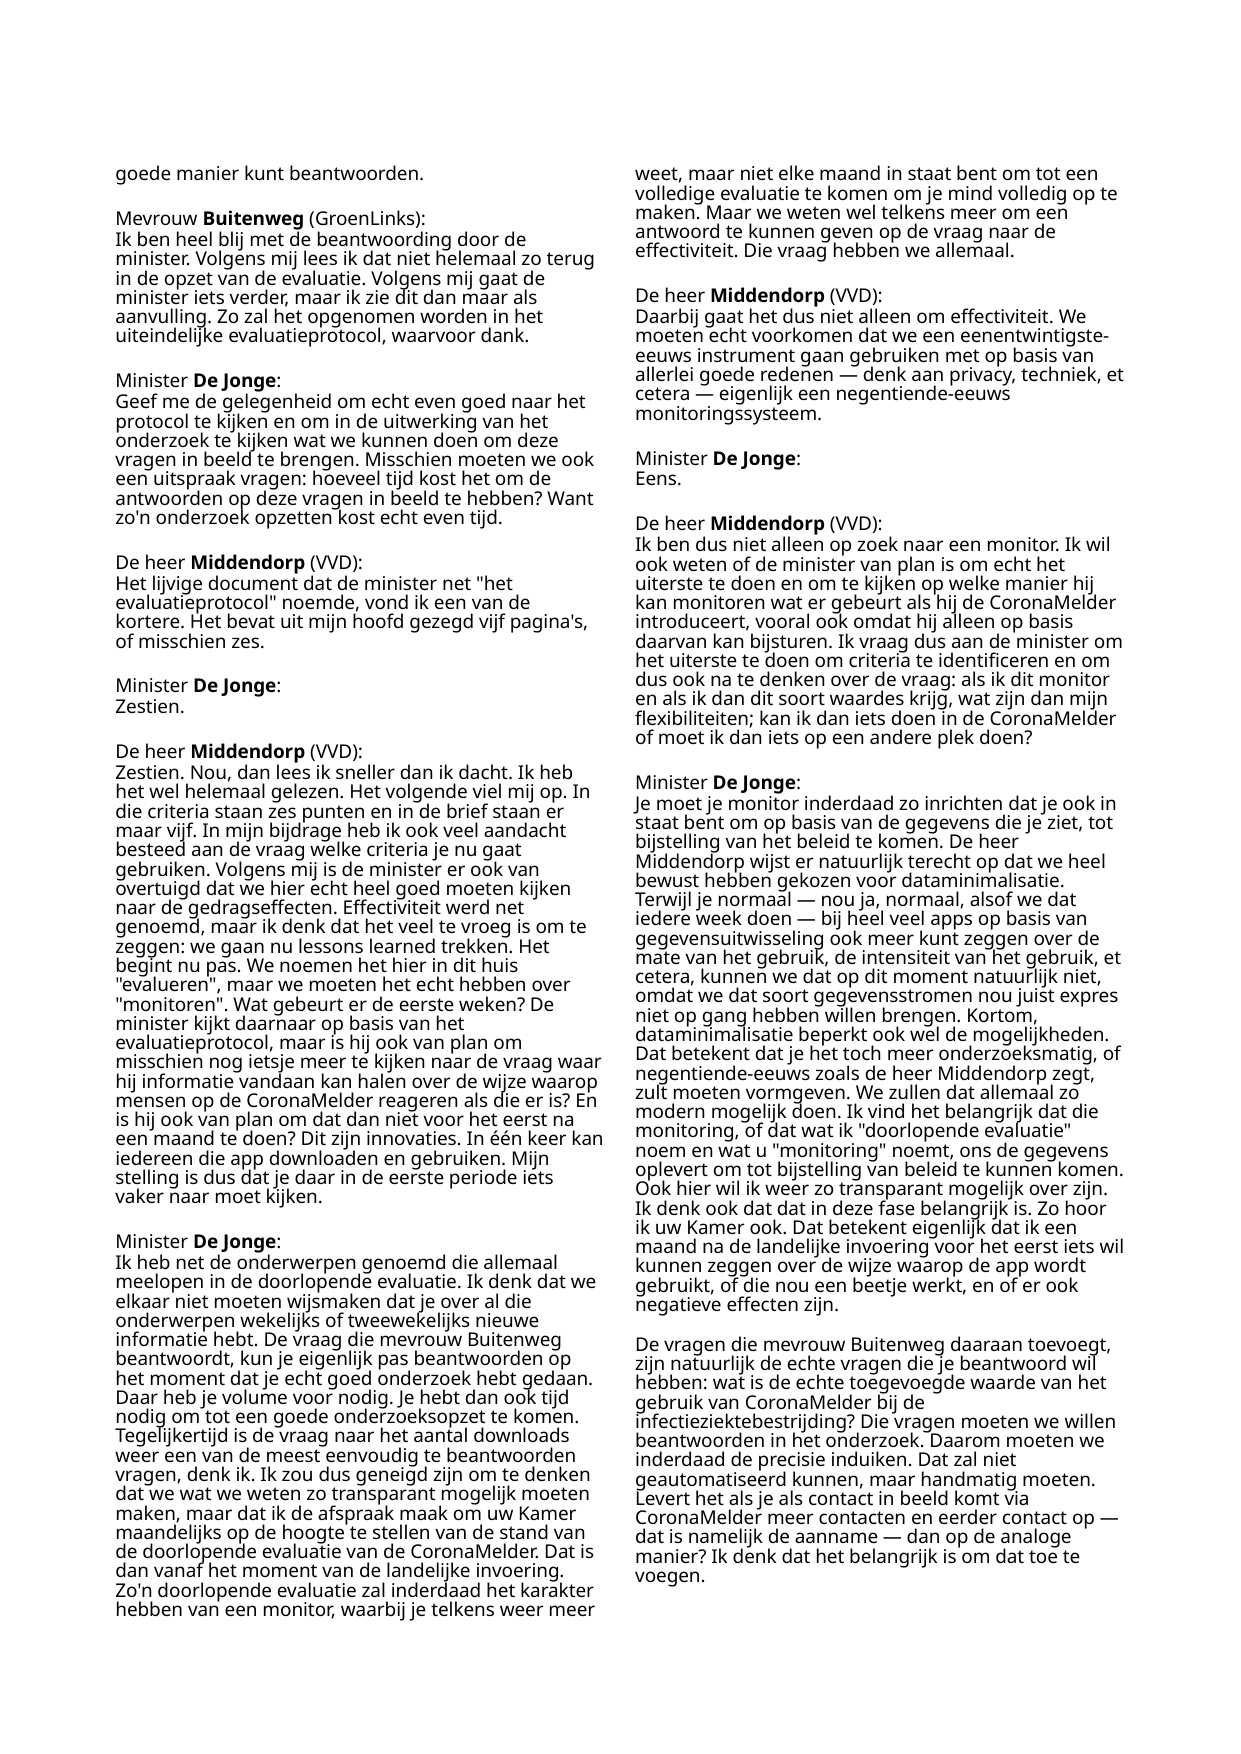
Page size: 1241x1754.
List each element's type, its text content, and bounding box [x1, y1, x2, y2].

text De heer Middendorp (VVD): [115, 549, 605, 575]
text goede manier kunt beantwoorden. [115, 165, 605, 184]
text weet, maar niet elke maand in staat bent om tot een volledige evaluatie te komen om je mind volledig op te maken. Maar we weten wel telkens meer om een antwoord te kunnen geven op de vraag naar de effectiviteit. Die vraag hebben we allemaal. [635, 165, 1125, 262]
text De heer Middendorp (VVD): [635, 282, 1125, 308]
text Minister De Jonge: [635, 445, 1125, 470]
text Minister De Jonge: [635, 769, 1125, 795]
text Daarbij gaat het dus niet alleen om effectiviteit. We moeten echt voorkomen dat we een eenentwintigste-eeuws instrument gaan gebruiken met op basis van allerlei goede redenen — denk aan privacy, techniek, et cetera — eigenlijk een negentiende-eeuws monitoringssysteem. [635, 308, 1125, 424]
text De heer Middendorp (VVD): [115, 738, 605, 764]
text De heer Middendorp (VVD): [635, 511, 1125, 536]
text Ik ben dus niet alleen op zoek naar een monitor. Ik wil ook weten of de minister van plan is om echt het uiterste te doen en om te kijken op welke manier hij kan monitoren wat er gebeurt als hij de CoronaMelder introduceert, vooral ook omdat hij alleen op basis daarvan kan bijsturen. Ik vraag dus aan de minister om het uiterste te doen om criteria te identificeren en om dus ook na te denken over de vraag: als ik dit monitor en als ik dan dit soort waardes krijg, wat zijn dan mijn flexibiliteiten; kan ik dan iets doen in de CoronaMelder of moet ik dan iets op een andere plek doen? [635, 536, 1125, 748]
text Minister De Jonge: [115, 673, 605, 698]
text Je moet je monitor inderdaad zo inrichten dat je ook in staat bent om op basis van de gegevens die je ziet, tot bijstelling van het beleid te komen. De heer Middendorp wijst er natuurlijk terecht op dat we heel bewust hebben gekozen voor dataminimalisatie. Terwijl je normaal — nou ja, normaal, alsof we dat iedere week doen — bij heel veel apps op basis van gegevensuitwisseling ook meer kunt zeggen over de mate van het gebruik, de intensiteit van het gebruik, et cetera, kunnen we dat op dit moment natuurlijk niet, omdat we dat soort gegevensstromen nou juist expres niet op gang hebben willen brengen. Kortom, dataminimalisatie beperkt ook wel de mogelijkheden. Dat betekent dat je het toch meer onderzoeksmatig, of negentiende-eeuws zoals de heer Middendorp zegt, zult moeten vormgeven. We zullen dat allemaal zo modern mogelijk doen. Ik vind het belangrijk dat die monitoring, of dat wat ik "doorlopende evaluatie" noem en wat u "monitoring" noemt, ons de gegevens oplevert om tot bijstelling van beleid te kunnen komen. Ook hier wil ik weer zo transparant mogelijk over zijn. Ik denk ook dat dat in deze fase belangrijk is. Zo hoor ik uw Kamer ook. Dat betekent eigenlijk dat ik een maand na de landelijke invoering voor het eerst iets wil kunnen zeggen over de wijze waarop de app wordt gebruikt, of die nou een beetje werkt, en of er ook negatieve effecten zijn. [635, 795, 1125, 1315]
text Geef me de gelegenheid om echt even goed naar het protocol te kijken en om in de uitwerking van het onderzoek te kijken wat we kunnen doen om deze vragen in beeld te brengen. Misschien moeten we ook een uitspraak vragen: hoeveel tijd kost het om de antwoorden op deze vragen in beeld te hebben? Want zo'n onderzoek opzetten kost echt even tijd. [115, 393, 605, 528]
text Zestien. Nou, dan lees ik sneller dan ik dacht. Ik heb het wel helemaal gelezen. Het volgende viel mij op. In die criteria staan zes punten en in de brief staan er maar vijf. In mijn bijdrage heb ik ook veel aandacht besteed aan de vraag welke criteria je nu gaat gebruiken. Volgens mij is de minister er ook van overtuigd dat we hier echt heel goed moeten kijken naar de gedragseffecten. Effectiviteit werd net genoemd, maar ik denk dat het veel te vroeg is om te zeggen: we gaan nu lessons learned trekken. Het begint nu pas. We noemen het hier in dit huis "evalueren", maar we moeten het echt hebben over "monitoren". Wat gebeurt er de eerste weken? De minister kijkt daarnaar op basis van het evaluatieprotocol, maar is hij ook van plan om misschien nog ietsje meer te kijken naar de vraag waar hij informatie vandaan kan halen over de wijze waarop mensen op de CoronaMelder reageren als die er is? En is hij ook van plan om dat dan niet voor het eerst na een maand te doen? Dit zijn innovaties. In één keer kan iedereen die app downloaden en gebruiken. Mijn stelling is dus dat je daar in de eerste periode iets vaker naar moet kijken. [115, 764, 605, 1207]
text Eens. [635, 470, 1125, 490]
text Zestien. [115, 698, 605, 718]
text Ik heb net de onderwerpen genoemd die allemaal meelopen in de doorlopende evaluatie. Ik denk dat we elkaar niet moeten wijsmaken dat je over al die onderwerpen wekelijks of tweewekelijks nieuwe informatie hebt. De vraag die mevrouw Buitenweg beantwoordt, kun je eigenlijk pas beantwoorden op het moment dat je echt goed onderzoek hebt gedaan. Daar heb je volume voor nodig. Je hebt dan ook tijd nodig om tot een goede onderzoeksopzet te komen. Tegelijkertijd is de vraag naar het aantal downloads weer een van de meest eenvoudig te beantwoorden vragen, denk ik. Ik zou dus geneigd zijn om te denken dat we wat we weten zo transparant mogelijk moeten maken, maar dat ik de afspraak maak om uw Kamer maandelijks op de hoogte te stellen van de stand van de doorlopende evaluatie van de CoronaMelder. Dat is dan vanaf het moment van de landelijke invoering. Zo'n doorlopende evaluatie zal inderdaad het karakter hebben van een monitor, waarbij je telkens weer meer [115, 1254, 605, 1620]
text Ik ben heel blij met de beantwoording door de minister. Volgens mij lees ik dat niet helemaal zo terug in de opzet van de evaluatie. Volgens mij gaat de minister iets verder, maar ik zie dit dan maar als aanvulling. Zo zal het opgenomen worden in het uiteindelijke evaluatieprotocol, waarvoor dank. [115, 231, 605, 347]
text Minister De Jonge: [115, 368, 605, 393]
text Het lijvige document dat de minister net "het evaluatieprotocol" noemde, vond ik een van de kortere. Het bevat uit mijn hoofd gezegd vijf pagina's, of misschien zes. [115, 575, 605, 652]
text Minister De Jonge: [115, 1228, 605, 1254]
text De vragen die mevrouw Buitenweg daaraan toevoegt, zijn natuurlijk de echte vragen die je beantwoord wil hebben: wat is de echte toegevoegde waarde van het gebruik van CoronaMelder bij de infectieziektebestrijding? Die vragen moeten we willen beantwoorden in het onderzoek. Daarom moeten we inderdaad de precisie induiken. Dat zal niet geautomatiseerd kunnen, maar handmatig moeten. Levert het als je als contact in beeld komt via CoronaMelder meer contacten en eerder contact op — dat is namelijk de aanname — dan op de analoge manier? Ik denk dat het belangrijk is om dat toe te voegen. [635, 1336, 1125, 1586]
text Mevrouw Buitenweg (GroenLinks): [115, 205, 605, 231]
